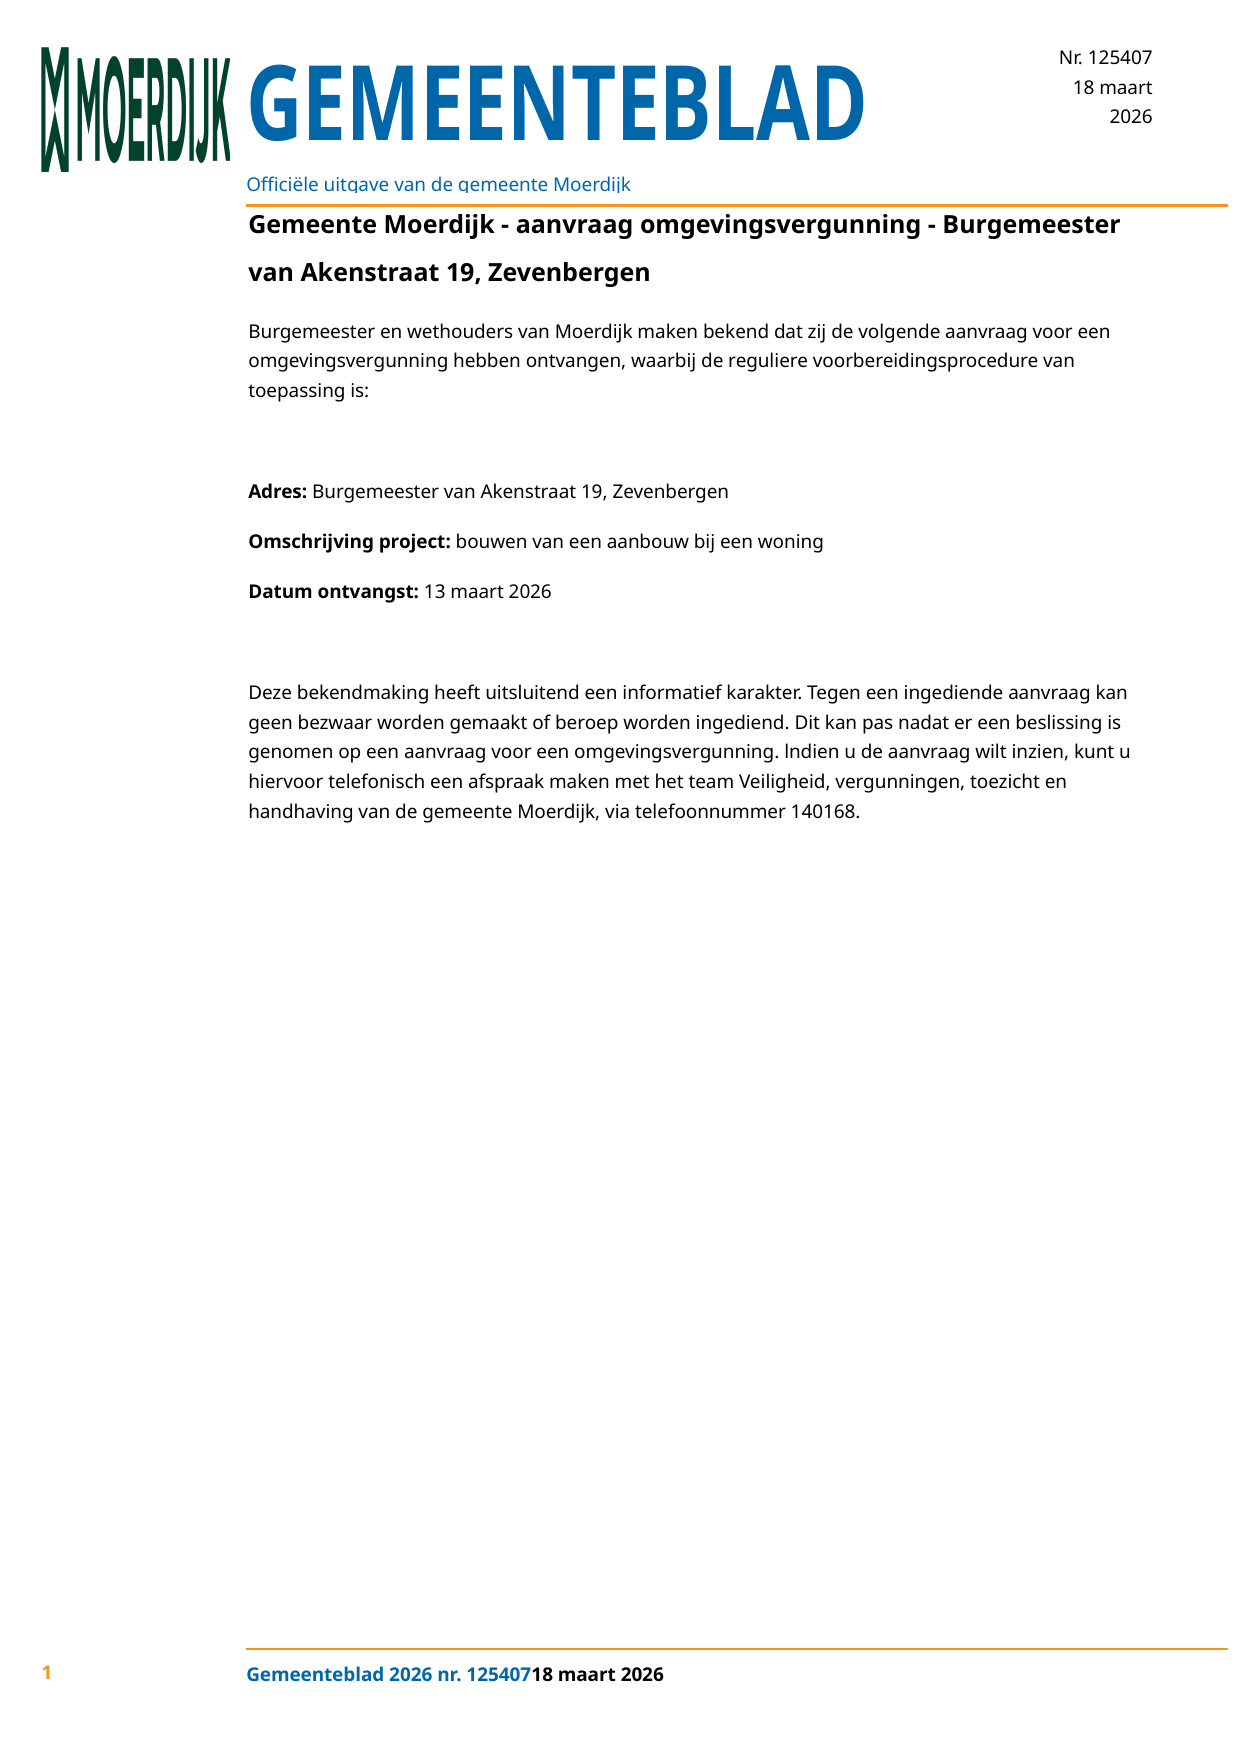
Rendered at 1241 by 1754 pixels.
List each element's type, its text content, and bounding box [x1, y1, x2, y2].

text Adres: Burgemeester van Akenstraat 19, Zevenbergen [248, 478, 1152, 504]
text Omschrijving project: bouwen van een aanbouw bij een woning [248, 528, 1152, 554]
text Gemeente Moerdijk - aanvraag omgevingsvergunning - Burgemeester van Akenstraat 19, Zevenbergen [248, 207, 1152, 288]
text Deze bekendmaking heeft uitsluitend een informatief karakter. Tegen een ingediende aanvraag kan geen bezwaar worden gemaakt of beroep worden ingediend. Dit kan pas nadat er een beslissing is genomen op een aanvraag voor een omgevingsvergunning. lndien u de aanvraag wilt inzien, kunt u hiervoor telefonisch een afspraak maken met het team Veiligheid, vergunningen, toezicht en handhaving van de gemeente Moerdijk, via telefoonnummer 140168. [248, 679, 1152, 824]
text Burgemeester en wethouders van Moerdijk maken bekend dat zij de volgende aanvraag voor een omgevingsvergunning hebben ontvangen, waarbij de reguliere voorbereidingsprocedure van toepassing is: [248, 318, 1152, 403]
picture [41, 47, 231, 172]
text Datum ontvangst: 13 maart 2026 [248, 579, 1152, 604]
